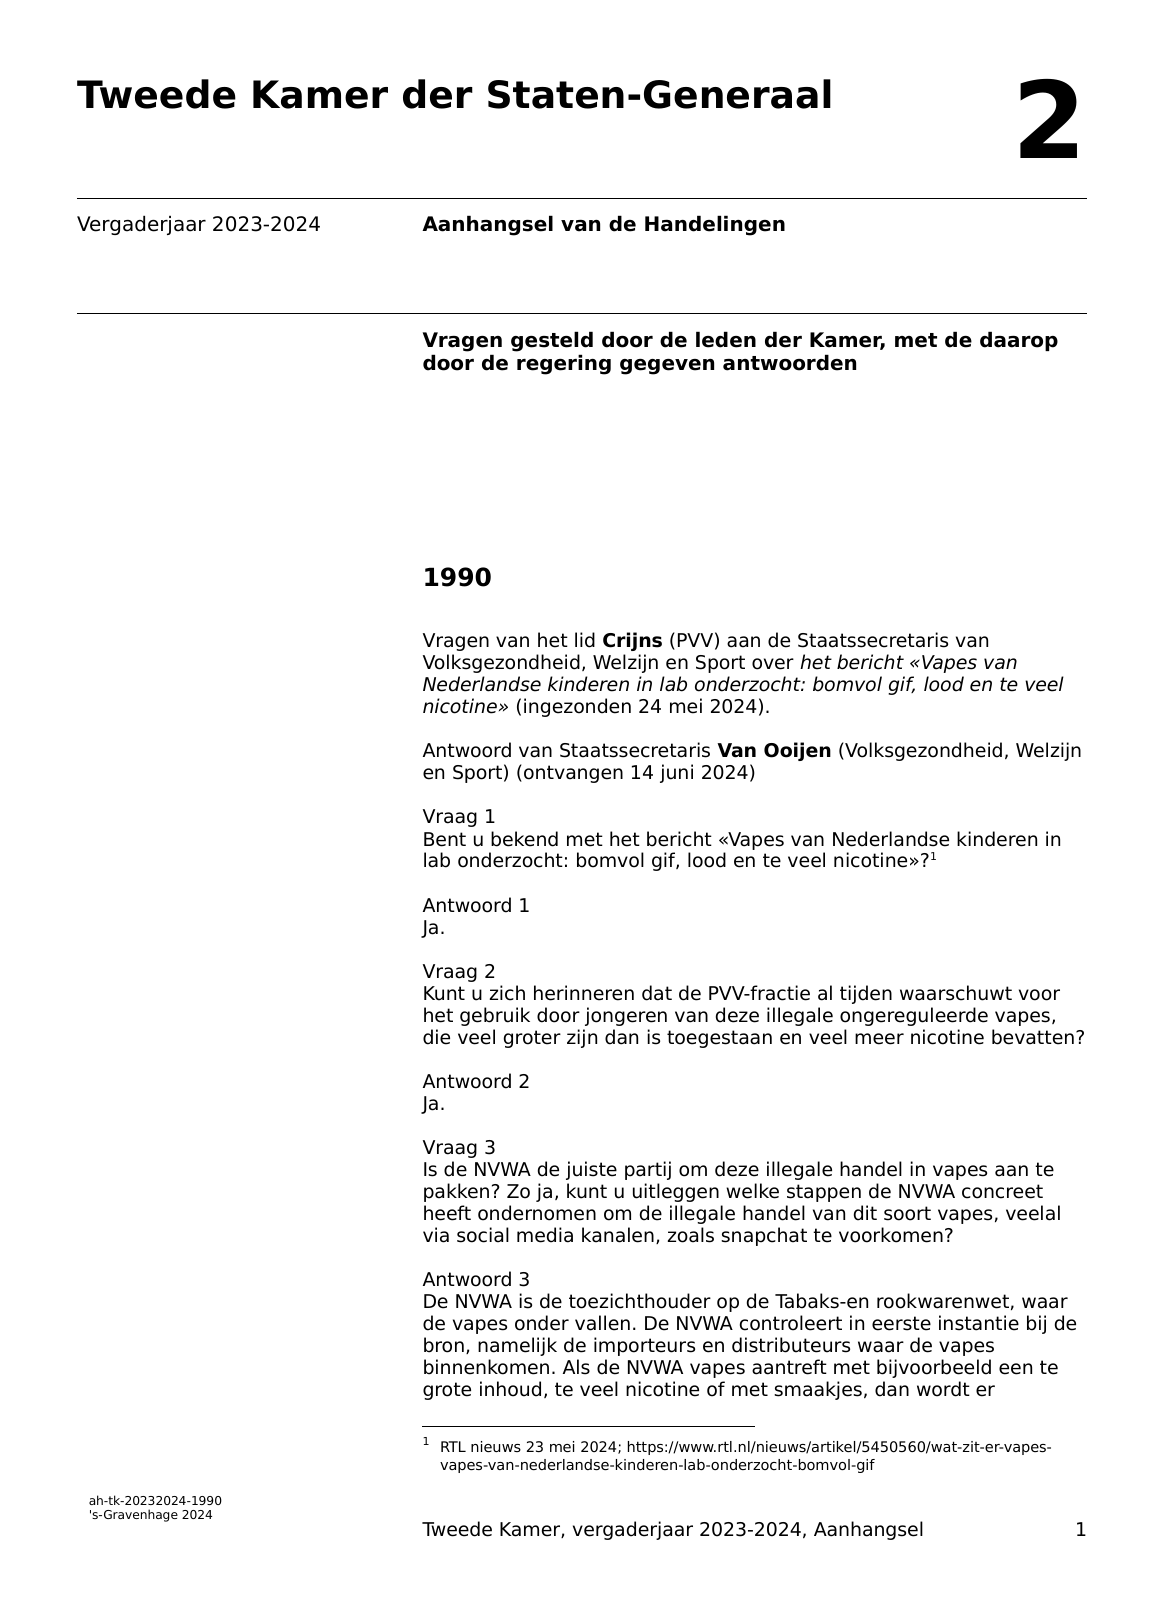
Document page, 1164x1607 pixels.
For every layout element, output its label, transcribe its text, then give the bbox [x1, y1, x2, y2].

table_cell Vragen gesteld door de leden der Kamer, met de daarop door de regering gegeven antwoorden [422, 314, 1087, 375]
text Kunt u zich herinneren dat de PVV-fractie al tijden waarschuwt voor het gebruik door jongeren van deze illegale ongereguleerde vapes, die veel groter zijn dan is toegestaan en veel meer nicotine bevatten? [422, 983, 1087, 1049]
text Antwoord 1 [422, 894, 1087, 917]
text Vraag 3 [422, 1137, 1087, 1159]
text Vragen van het lid Crijns (PVV) aan de Staatssecretaris van Volksgezondheid, Welzijn en Sport over het bericht «Vapes van Nederlandse kinderen in lab onderzocht: bomvol gif, lood en te veel nicotine» (ingezonden 24 mei 2024). [422, 630, 1087, 718]
table_cell Vergaderjaar 2023-2024 [77, 199, 422, 313]
text Vraag 2 [422, 961, 1087, 983]
table_header 2 [886, 59, 1087, 198]
text Vraag 1 [422, 806, 1087, 828]
text 1990 [422, 563, 1087, 592]
text Ja. [422, 1093, 1087, 1115]
table_header Tweede Kamer der Staten-Generaal [77, 59, 886, 198]
text Antwoord 3 [422, 1269, 1087, 1291]
table_cell [77, 314, 422, 375]
text De NVWA is de toezichthouder op de Tabaks-en rookwarenwet, waar de vapes onder vallen. De NVWA controleert in eerste instantie bij de bron, namelijk de importeurs en distributeurs waar de vapes binnenkomen. Als de NVWA vapes aantreft met bijvoorbeeld een te grote inhoud, te veel nicotine of met smaakjes, dan wordt er [422, 1291, 1087, 1401]
text Antwoord 2 [422, 1071, 1087, 1093]
table_cell Aanhangsel van de Handelingen [422, 199, 1087, 313]
text Ja. [422, 917, 1087, 938]
text 's-Gravenhage 2024 [88, 1508, 323, 1522]
text Is de NVWA de juiste partij om deze illegale handel in vapes aan te pakken? Zo ja, kunt u uitleggen welke stappen de NVWA concreet heeft ondernomen om de illegale handel van dit soort vapes, veelal via social media kanalen, zoals snapchat te voorkomen? [422, 1159, 1087, 1247]
text RTL nieuws 23 mei 2024; https://www.rtl.nl/nieuws/artikel/5450560/wat-zit-er-vapes-vapes-van-nederlandse-kinderen-lab-onderzocht-bomvol-gif [422, 1435, 1087, 1474]
text Bent u bekend met het bericht «Vapes van Nederlandse kinderen in lab onderzocht: bomvol gif, lood en te veel nicotine»? [422, 828, 1087, 872]
text ah-tk-20232024-1990 [88, 1494, 323, 1508]
text Antwoord van Staatssecretaris Van Ooijen (Volksgezondheid, Welzijn en Sport) (ontvangen 14 juni 2024) [422, 740, 1087, 784]
